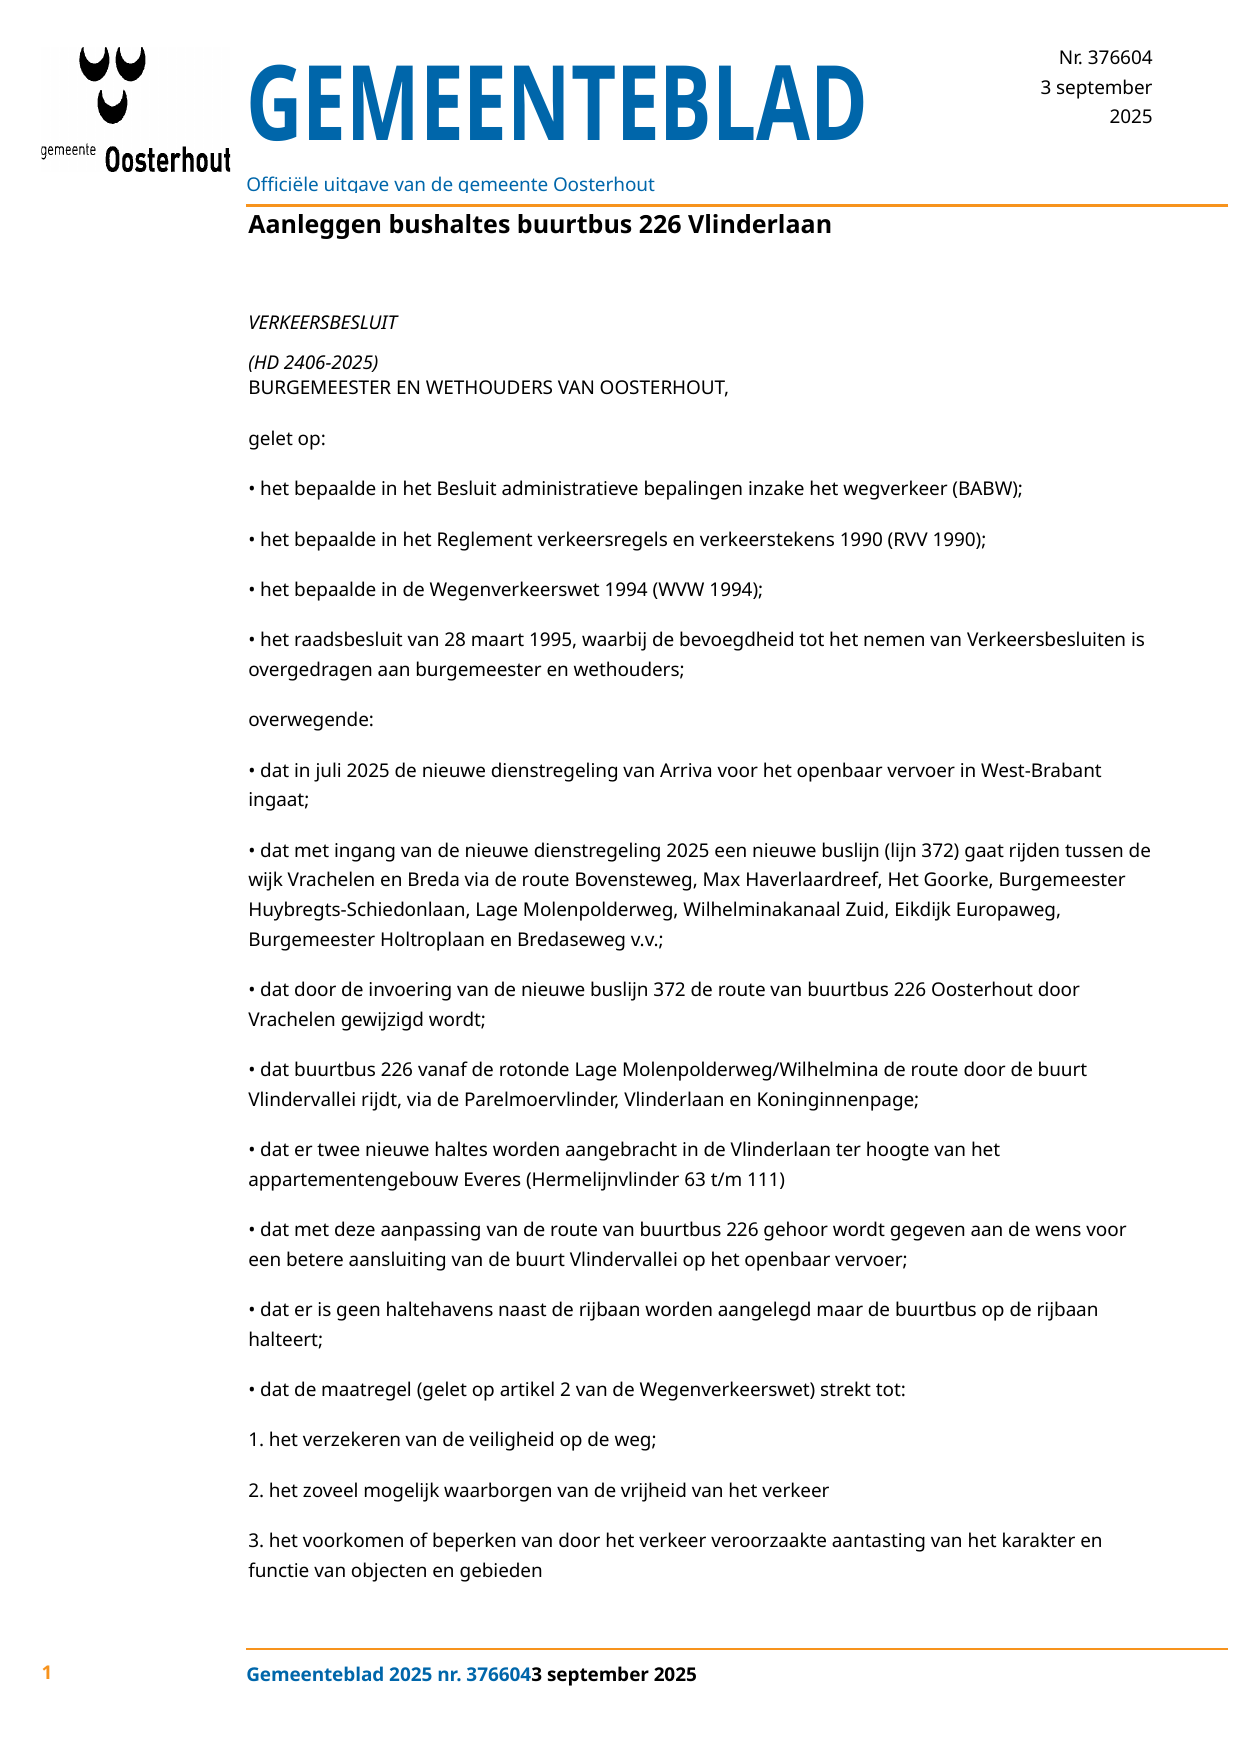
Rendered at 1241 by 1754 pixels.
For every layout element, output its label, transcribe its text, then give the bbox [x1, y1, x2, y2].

text BURGEMEESTER EN WETHOUDERS VAN OOSTERHOUT, [248, 374, 1152, 400]
text • dat de maatregel (gelet op artikel 2 van de Wegenverkeerswet) strekt tot: [248, 1376, 1152, 1402]
text gelet op: [248, 425, 1152, 451]
text • het bepaalde in de Wegenverkeerswet 1994 (WVW 1994); [248, 576, 1152, 602]
text (HD 2406-2025) [248, 349, 1152, 374]
text 3. het voorkomen of beperken van door het verkeer veroorzaakte aantasting van het karakter en functie van objecten en gebieden [248, 1527, 1152, 1583]
text Aanleggen bushaltes buurtbus 226 Vlinderlaan [248, 207, 1152, 241]
text VERKEERSBESLUIT [248, 309, 1152, 335]
text 1. het verzekeren van de veiligheid op de weg; [248, 1427, 1152, 1452]
picture [41, 47, 231, 172]
text • dat met deze aanpassing van de route van buurtbus 226 gehoor wordt gegeven aan de wens voor een betere aansluiting van de buurt Vlindervallei op het openbaar vervoer; [248, 1216, 1152, 1272]
text • dat in juli 2025 de nieuwe dienstregeling van Arriva voor het openbaar vervoer in West-Brabant ingaat; [248, 757, 1152, 812]
text • dat buurtbus 226 vanaf de rotonde Lage Molenpolderweg/Wilhelmina de route door de buurt Vlindervallei rijdt, via de Parelmoervlinder, Vlinderlaan en Koninginnenpage; [248, 1056, 1152, 1112]
text • dat door de invoering van de nieuwe buslijn 372 de route van buurtbus 226 Oosterhout door Vrachelen gewijzigd wordt; [248, 976, 1152, 1032]
text • dat met ingang van de nieuwe dienstregeling 2025 een nieuwe buslijn (lijn 372) gaat rijden tussen de wijk Vrachelen en Breda via de route Bovensteweg, Max Haverlaardreef, Het Goorke, Burgemeester Huybregts-Schiedonlaan, Lage Molenpolderweg, Wilhelminakanaal Zuid, Eikdijk Europaweg, Burgemeester Holtroplaan en Bredaseweg v.v.; [248, 837, 1152, 952]
text • het bepaalde in het Reglement verkeersregels en verkeerstekens 1990 (RVV 1990); [248, 526, 1152, 552]
text • dat er is geen haltehavens naast de rijbaan worden aangelegd maar de buurtbus op de rijbaan halteert; [248, 1296, 1152, 1352]
text • dat er twee nieuwe haltes worden aangebracht in de Vlinderlaan ter hoogte van het appartementengebouw Everes (Hermelijnvlinder 63 t/m 111) [248, 1136, 1152, 1192]
text 2. het zoveel mogelijk waarborgen van de vrijheid van het verkeer [248, 1477, 1152, 1503]
text • het bepaalde in het Besluit administratieve bepalingen inzake het wegverkeer (BABW); [248, 475, 1152, 501]
text • het raadsbesluit van 28 maart 1995, waarbij de bevoegdheid tot het nemen van Verkeersbesluiten is overgedragen aan burgemeester en wethouders; [248, 627, 1152, 682]
text overwegende: [248, 707, 1152, 732]
